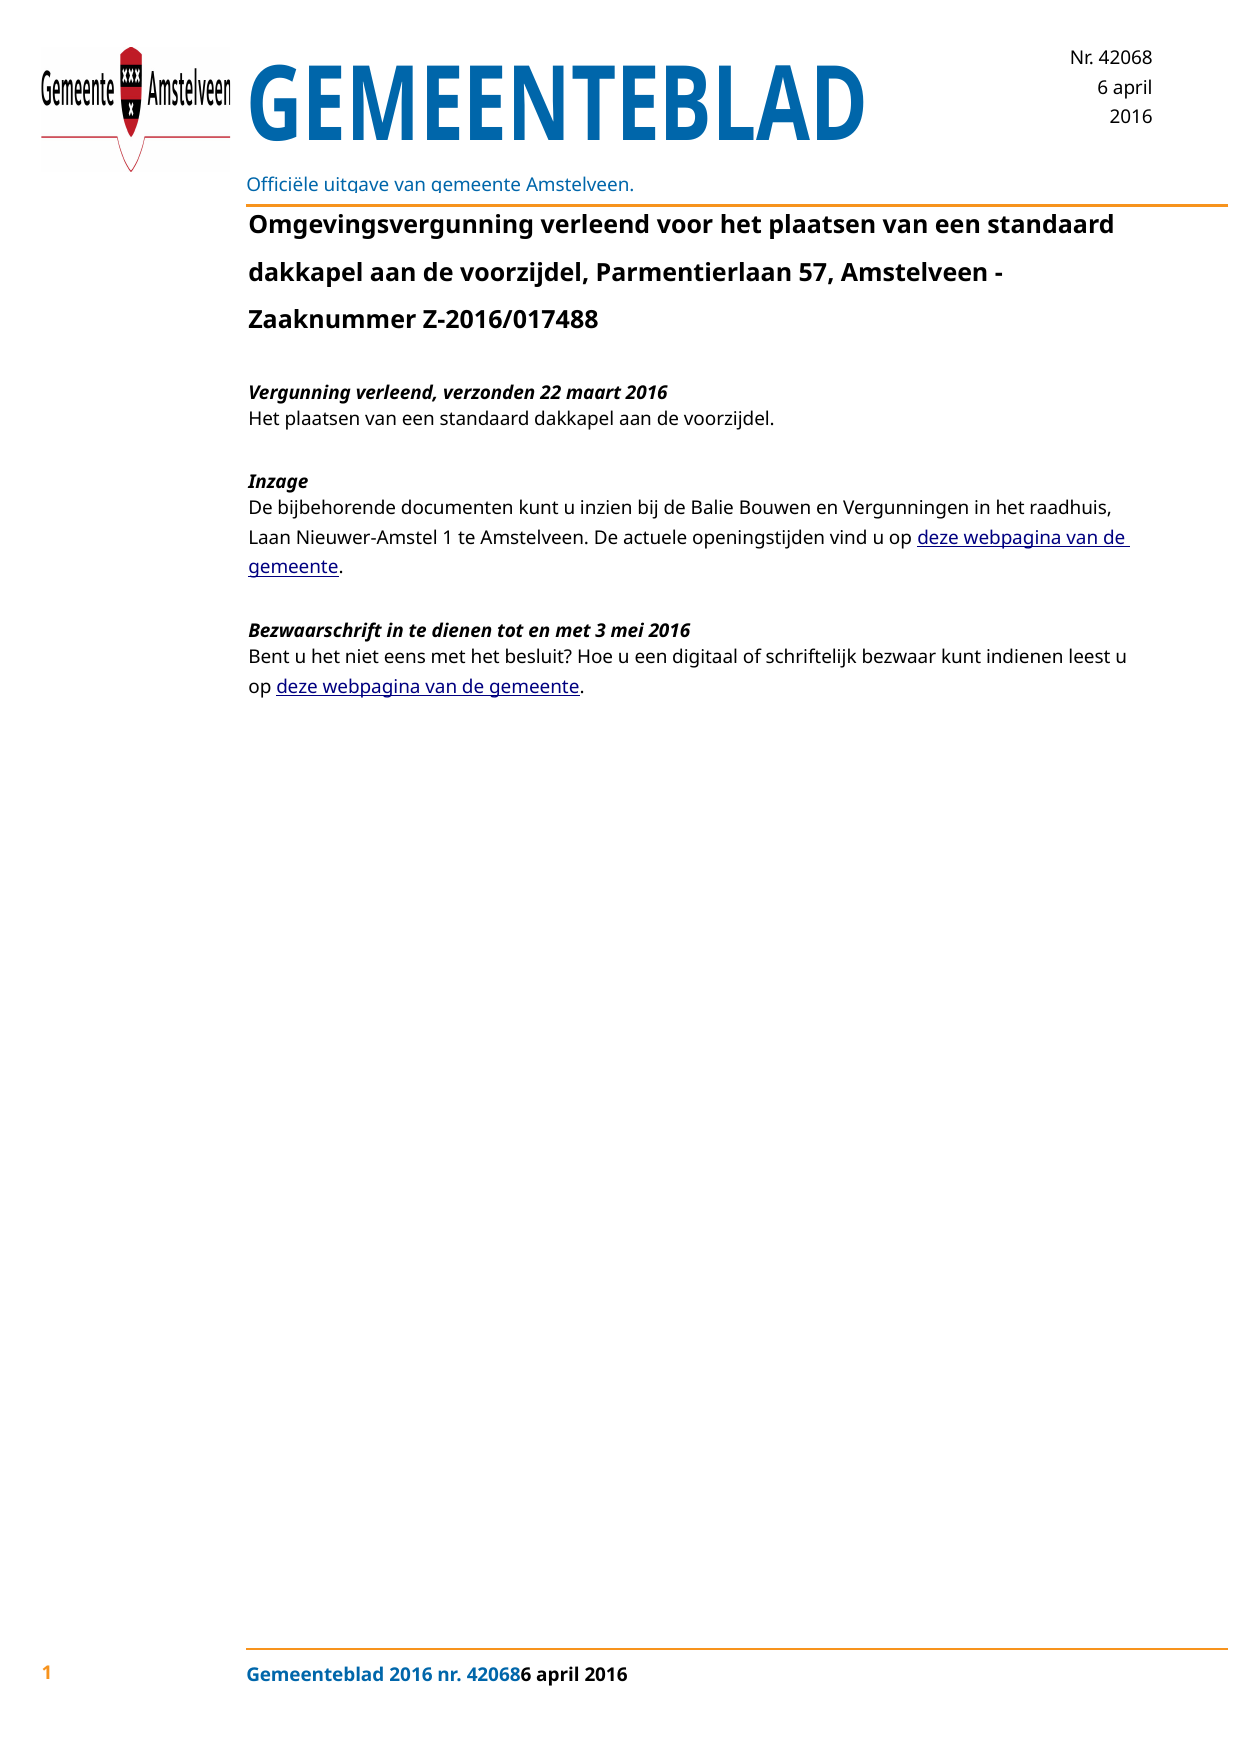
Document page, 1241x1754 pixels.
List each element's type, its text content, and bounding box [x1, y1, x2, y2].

text Inzage [248, 469, 1152, 494]
text Bent u het niet eens met het besluit? Hoe u een digitaal of schriftelijk bezwaar kunt indienen leest u op deze webpagina van de gemeente. [248, 643, 1152, 699]
text Vergunning verleend, verzonden 22 maart 2016 [248, 379, 1152, 405]
text De bijbehorende documenten kunt u inzien bij de Balie Bouwen en Vergunningen in het raadhuis, Laan Nieuwer-Amstel 1 te Amstelveen. De actuele openingstijden vind u op deze webpagina van de gemeente. [248, 494, 1152, 579]
text Bezwaarschrift in te dienen tot en met 3 mei 2016 [248, 618, 1152, 643]
text Het plaatsen van een standaard dakkapel aan de voorzijdel. [248, 405, 1152, 431]
picture [41, 47, 231, 172]
text Omgevingsvergunning verleend voor het plaatsen van een standaard dakkapel aan de voorzijdel, Parmentierlaan 57, Amstelveen - Zaaknummer Z-2016/017488 [248, 207, 1152, 336]
